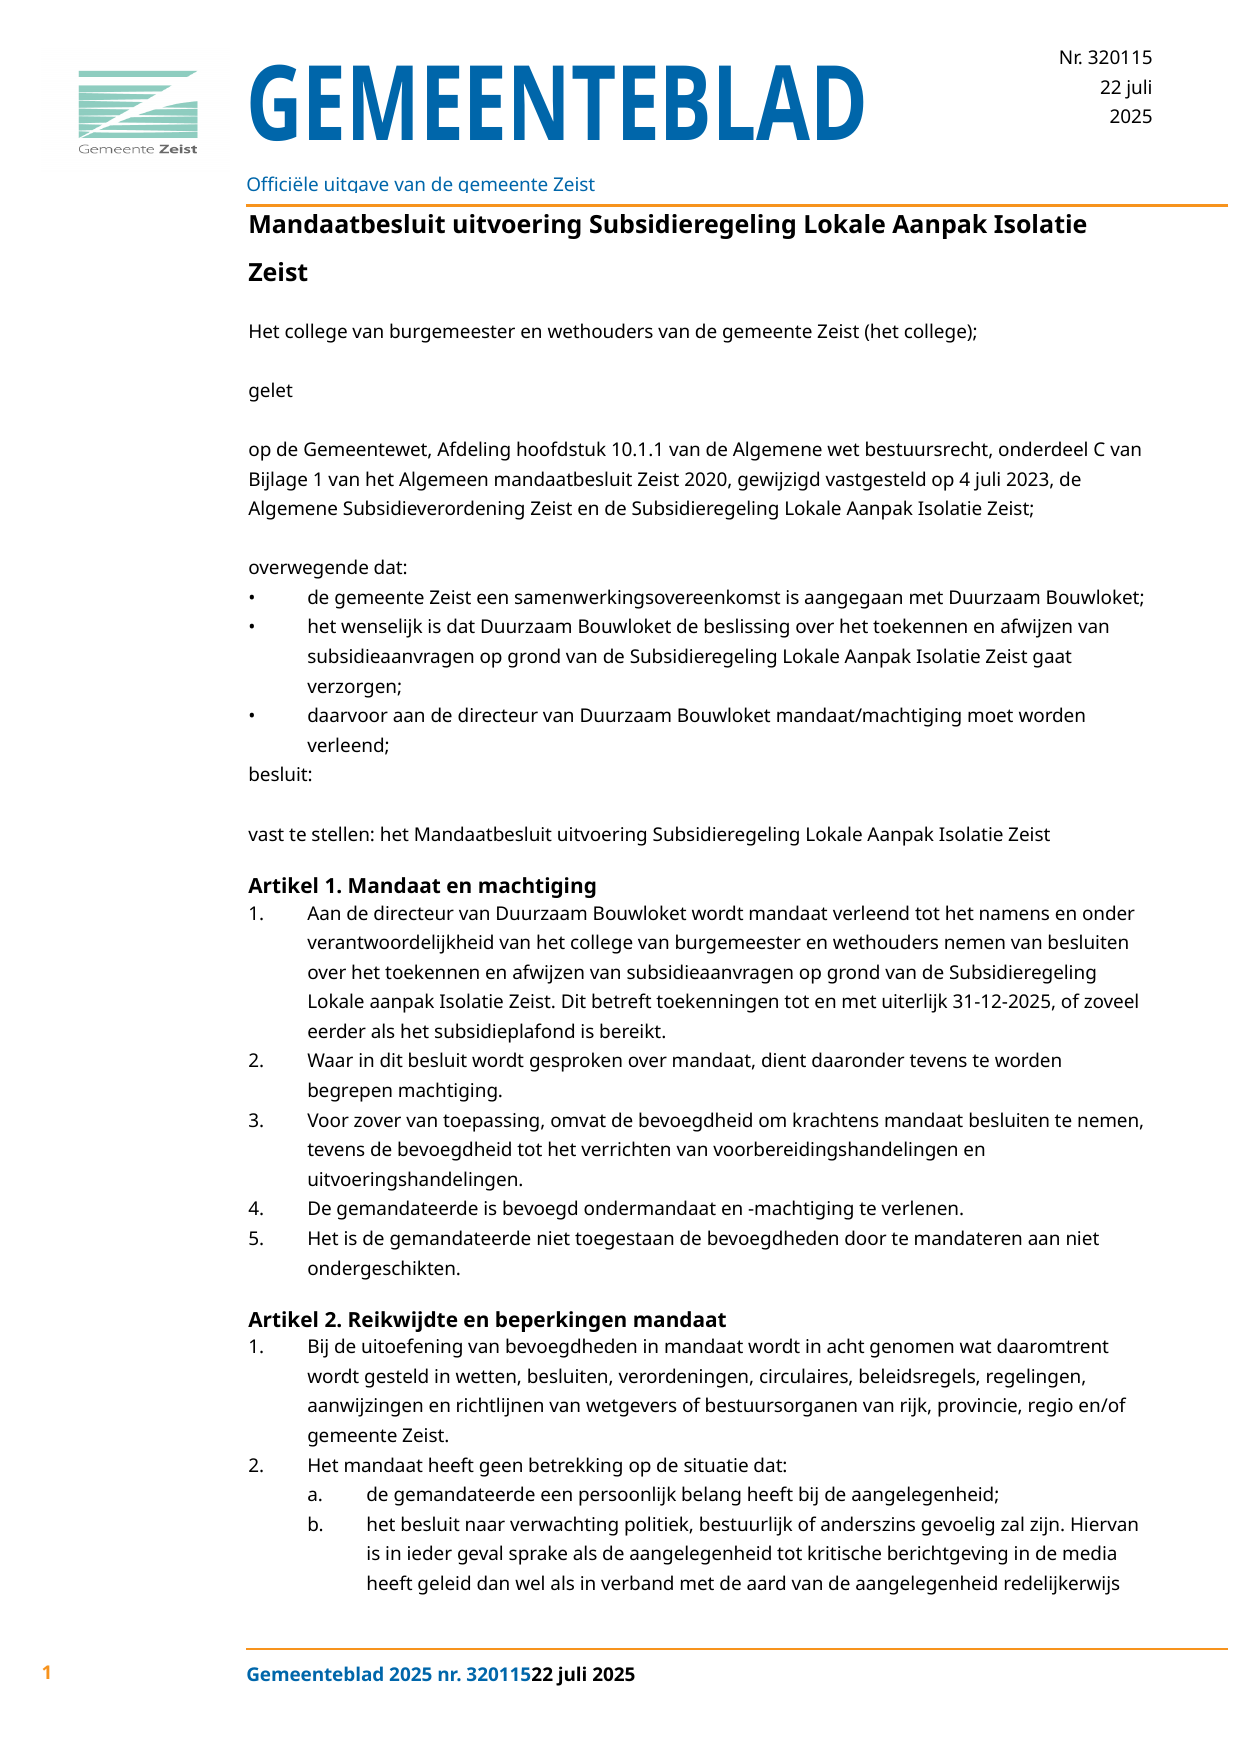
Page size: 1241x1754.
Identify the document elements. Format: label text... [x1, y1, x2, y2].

text Artikel 2. Reikwijdte en beperkingen mandaat [248, 1305, 1152, 1333]
list Het mandaat heeft geen betrekking op de situatie dat: [248, 1452, 1152, 1478]
text op de Gemeentewet, Afdeling hoofdstuk 10.1.1 van de Algemene wet bestuursrecht, onderdeel C van Bijlage 1 van het Algemeen mandaatbesluit Zeist 2020, gewijzigd vastgesteld op 4 juli 2023, de Algemene Subsidieverordening Zeist en de Subsidieregeling Lokale Aanpak Isolatie Zeist; [248, 436, 1152, 521]
list De gemandateerde is bevoegd ondermandaat en -machtiging te verlenen. [248, 1196, 1152, 1221]
text gelet [248, 377, 1152, 403]
list Aan de directeur van Duurzaam Bouwloket wordt mandaat verleend tot het namens en onder verantwoordelijkheid van het college van burgemeester en wethouders nemen van besluiten over het toekennen en afwijzen van subsidieaanvragen op grond van de Subsidieregeling Lokale aanpak Isolatie Zeist. Dit betreft toekenningen tot en met uiterlijk 31-12-2025, of zoveel eerder als het subsidieplafond is bereikt. [248, 900, 1152, 1044]
list Voor zover van toepassing, omvat de bevoegdheid om krachtens mandaat besluiten te nemen, tevens de bevoegdheid tot het verrichten van voorbereidingshandelingen en uitvoeringshandelingen. [248, 1107, 1152, 1192]
text Artikel 1. Mandaat en machtiging [248, 871, 1152, 900]
list de gemandateerde een persoonlijk belang heeft bij de aangelegenheid; [307, 1481, 1152, 1507]
list Het is de gemandateerde niet toegestaan de bevoegdheden door te mandateren aan niet ondergeschikten. [248, 1225, 1152, 1280]
text besluit: [248, 762, 1152, 787]
picture [41, 47, 231, 172]
list Bij de uitoefening van bevoegdheden in mandaat wordt in acht genomen wat daaromtrent wordt gesteld in wetten, besluiten, verordeningen, circulaires, beleidsregels, regelingen, aanwijzingen en richtlijnen van wetgevers of bestuursorganen van rijk, provincie, regio en/of gemeente Zeist. [248, 1333, 1152, 1448]
text Het college van burgemeester en wethouders van de gemeente Zeist (het college); [248, 318, 1152, 344]
text vast te stellen: het Mandaatbesluit uitvoering Subsidieregeling Lokale Aanpak Isolatie Zeist [248, 821, 1152, 847]
list daarvoor aan de directeur van Duurzaam Bouwloket mandaat/machtiging moet worden verleend; [248, 702, 1152, 758]
list het wenselijk is dat Duurzaam Bouwloket de beslissing over het toekennen en afwijzen van subsidieaanvragen op grond van de Subsidieregeling Lokale Aanpak Isolatie Zeist gaat verzorgen; [248, 614, 1152, 699]
text overwegende dat: [248, 554, 1152, 580]
text Mandaatbesluit uitvoering Subsidieregeling Lokale Aanpak Isolatie Zeist [248, 207, 1152, 288]
list het besluit naar verwachting politiek, bestuurlijk of anderszins gevoelig zal zijn. Hiervan is in ieder geval sprake als de aangelegenheid tot kritische berichtgeving in de media heeft geleid dan wel als in verband met de aard van de aangelegenheid redelijkerwijs [307, 1511, 1152, 1596]
list Waar in dit besluit wordt gesproken over mandaat, dient daaronder tevens te worden begrepen machtiging. [248, 1048, 1152, 1103]
list de gemeente Zeist een samenwerkingsovereenkomst is aangegaan met Duurzaam Bouwloket; [248, 584, 1152, 610]
